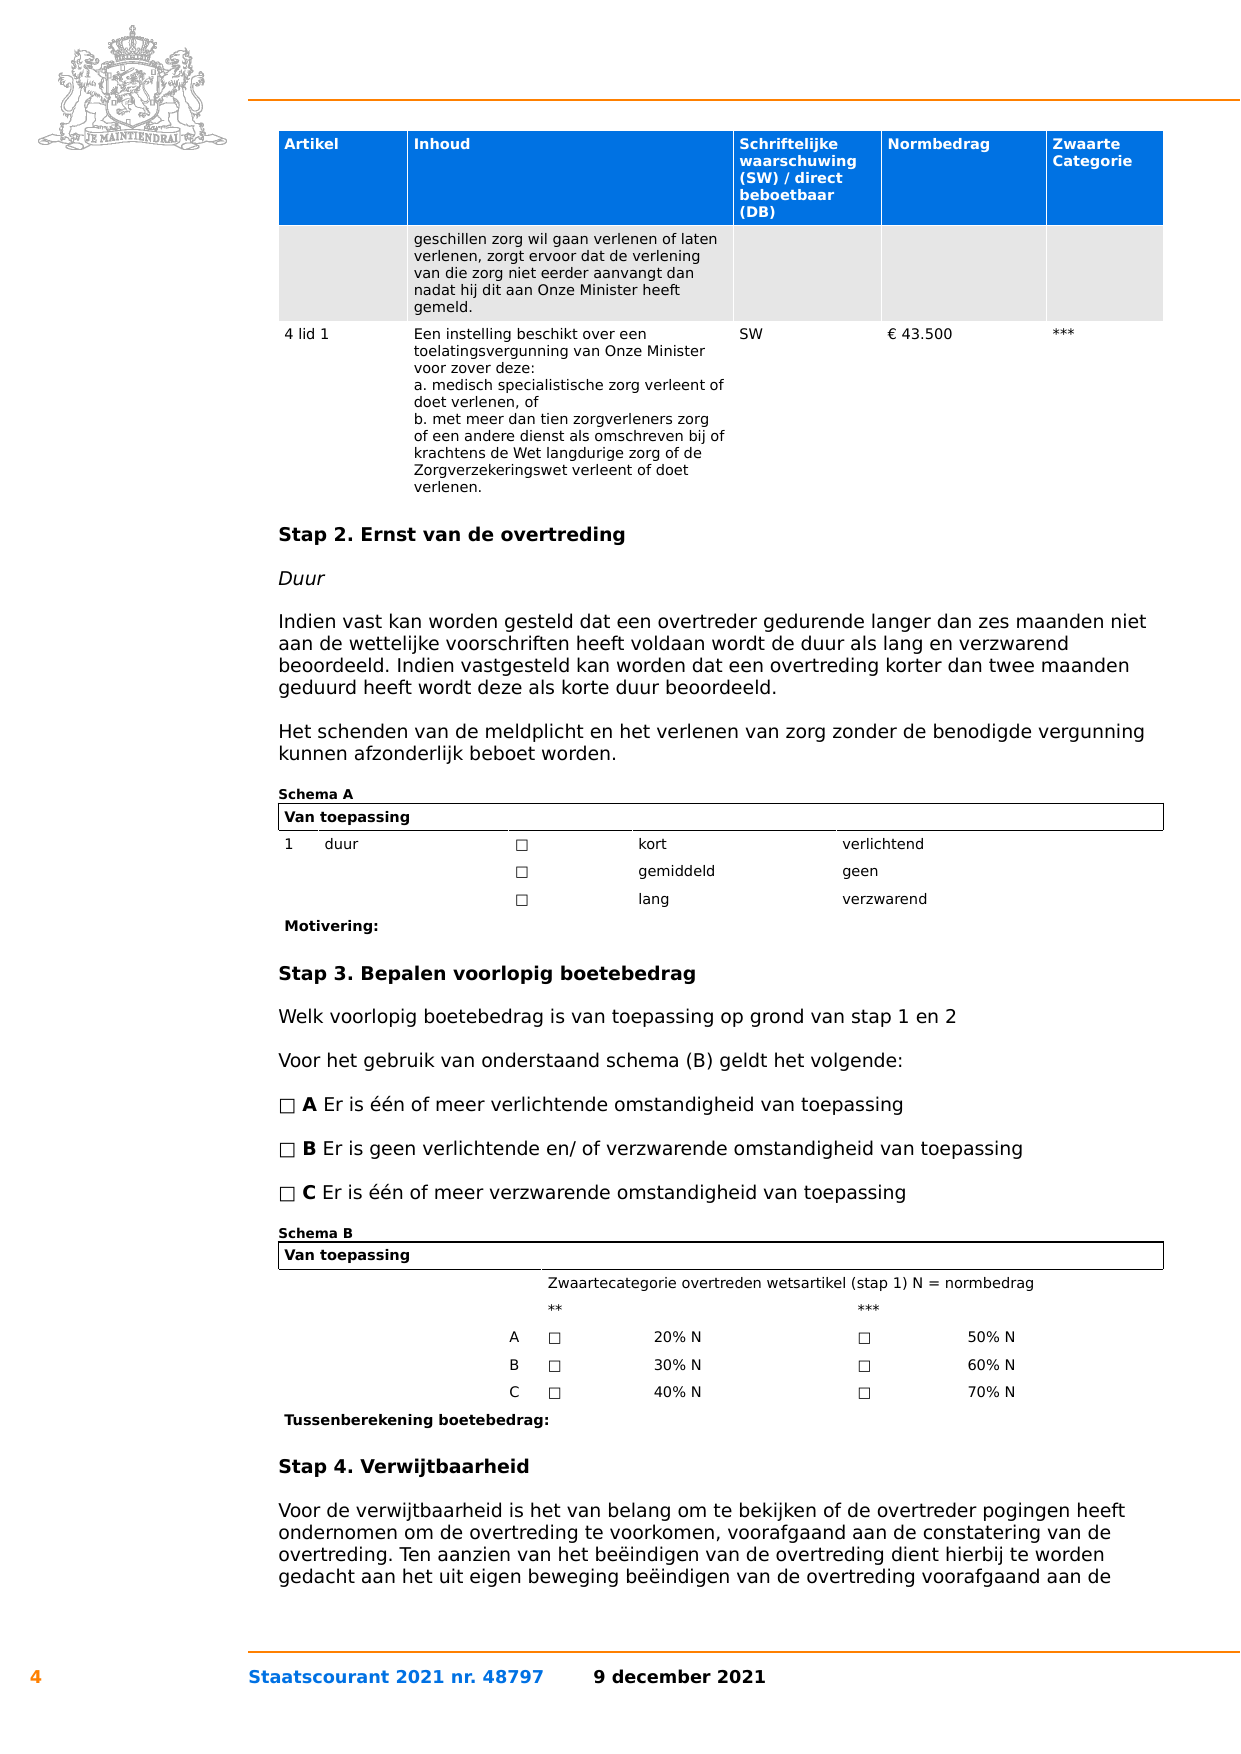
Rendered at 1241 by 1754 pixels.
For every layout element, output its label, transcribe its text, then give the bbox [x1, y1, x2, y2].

table_cell □ [852, 1325, 961, 1351]
table_header Schriftelijke waarschuwing (SW) / direct beboetbaar (DB) [734, 131, 881, 225]
subtitle Stap 2. Ernst van de overtreding [278, 524, 1163, 546]
table_cell SW [734, 322, 881, 501]
table_cell verzwarend [837, 886, 1163, 912]
table_cell C [504, 1380, 541, 1406]
table_cell 30% N [648, 1352, 851, 1378]
table_cell *** [852, 1297, 1163, 1324]
table_cell □ [509, 831, 632, 857]
text Welk voorlopig boetebedrag is van toepassing op grond van stap 1 en 2 [278, 1006, 1163, 1028]
table_cell 20% N [648, 1325, 851, 1351]
table_header Artikel [279, 131, 407, 225]
table_cell □ [852, 1352, 961, 1378]
table_cell [279, 1380, 503, 1406]
text □ B Er is geen verlichtende en/ of verzwarende omstandigheid van toepassing [278, 1138, 1163, 1160]
table_cell [1047, 226, 1163, 321]
text Voor de verwijtbaarheid is het van belang om te bekijken of de overtreder pogingen heeft ondernomen om de overtreding te voorkomen, voorafgaand aan de constatering van de overtreding. Ten aanzien van het beëindigen van de overtreding dient hierbij te worden gedacht aan het uit eigen beweging beëindigen van de overtreding voorafgaand aan de [278, 1500, 1163, 1588]
table_cell Motivering: [279, 913, 1163, 940]
table_cell 70% N [962, 1380, 1163, 1406]
table_cell Tussenberekening boetebedrag: [279, 1407, 1163, 1433]
table_cell Zwaartecategorie overtreden wetsartikel (stap 1) N = normbedrag [542, 1270, 1163, 1296]
table_header Schema A [278, 787, 1163, 803]
table_cell [279, 1270, 541, 1324]
table_cell □ [542, 1325, 647, 1351]
text Duur [278, 567, 1163, 589]
text □ C Er is één of meer verzwarende omstandigheid van toepassing [278, 1182, 1163, 1204]
table_cell geen [837, 859, 1163, 885]
table_header Schema B [278, 1226, 1163, 1241]
picture [38, 25, 227, 150]
table_cell € 43.500 [882, 322, 1046, 501]
table_cell 4 lid 1 [279, 322, 407, 501]
table_header Inhoud [408, 131, 733, 225]
table_cell [882, 226, 1046, 321]
text Het schenden van de meldplicht en het verlenen van zorg zonder de benodigde vergunning kunnen afzonderlijk beboet worden. [278, 721, 1163, 765]
table_cell duur [319, 831, 508, 912]
table_cell 60% N [962, 1352, 1163, 1378]
table_cell 40% N [648, 1380, 851, 1406]
table_cell verlichtend [837, 831, 1163, 857]
table_cell [279, 226, 407, 321]
table_cell lang [633, 886, 836, 912]
table_cell [279, 1325, 503, 1351]
table_cell ** [542, 1297, 851, 1324]
table_cell Van toepassing [279, 1243, 1163, 1269]
table_cell □ [542, 1352, 647, 1378]
table_cell B [504, 1352, 541, 1378]
table_cell □ [852, 1380, 961, 1406]
table_cell gemiddeld [633, 859, 836, 885]
table_cell □ [509, 859, 632, 885]
subtitle Stap 4. Verwijtbaarheid [278, 1456, 1163, 1478]
table_cell A [504, 1325, 541, 1351]
subtitle Stap 3. Bepalen voorlopig boetebedrag [278, 963, 1163, 984]
table_cell geschillen zorg wil gaan verlenen of laten verlenen, zorgt ervoor dat de verlening van die zorg niet eerder aanvangt dan nadat hij dit aan Onze Minister heeft gemeld. [408, 226, 733, 321]
table_header Normbedrag [882, 131, 1046, 225]
table_header Zwaarte Categorie [1047, 131, 1163, 225]
table_cell □ [509, 886, 632, 912]
table_cell [734, 226, 881, 321]
table_cell kort [633, 831, 836, 857]
table_cell *** [1047, 322, 1163, 501]
table_cell □ [542, 1380, 647, 1406]
table_cell Een instelling beschikt over een toelatingsvergunning van Onze Minister voor zover deze: a. medisch specialistische zorg verleent of doet verlenen, of b. met meer dan tien zorgverleners zorg of een andere dienst als omschreven bij of krachtens de Wet langdurige zorg of de Zorgverzekeringswet verleent of doet verlenen. [408, 322, 733, 501]
text □ A Er is één of meer verlichtende omstandigheid van toepassing [278, 1094, 1163, 1116]
text Indien vast kan worden gesteld dat een overtreder gedurende langer dan zes maanden niet aan de wettelijke voorschriften heeft voldaan wordt de duur als lang en verzwarend beoordeeld. Indien vastgesteld kan worden dat een overtreding korter dan twee maanden geduurd heeft wordt deze als korte duur beoordeeld. [278, 611, 1163, 699]
text Voor het gebruik van onderstaand schema (B) geldt het volgende: [278, 1050, 1163, 1072]
table_cell 50% N [962, 1325, 1163, 1351]
table_cell [279, 1352, 503, 1378]
table_cell Van toepassing [279, 804, 1163, 830]
table_cell 1 [279, 831, 318, 912]
